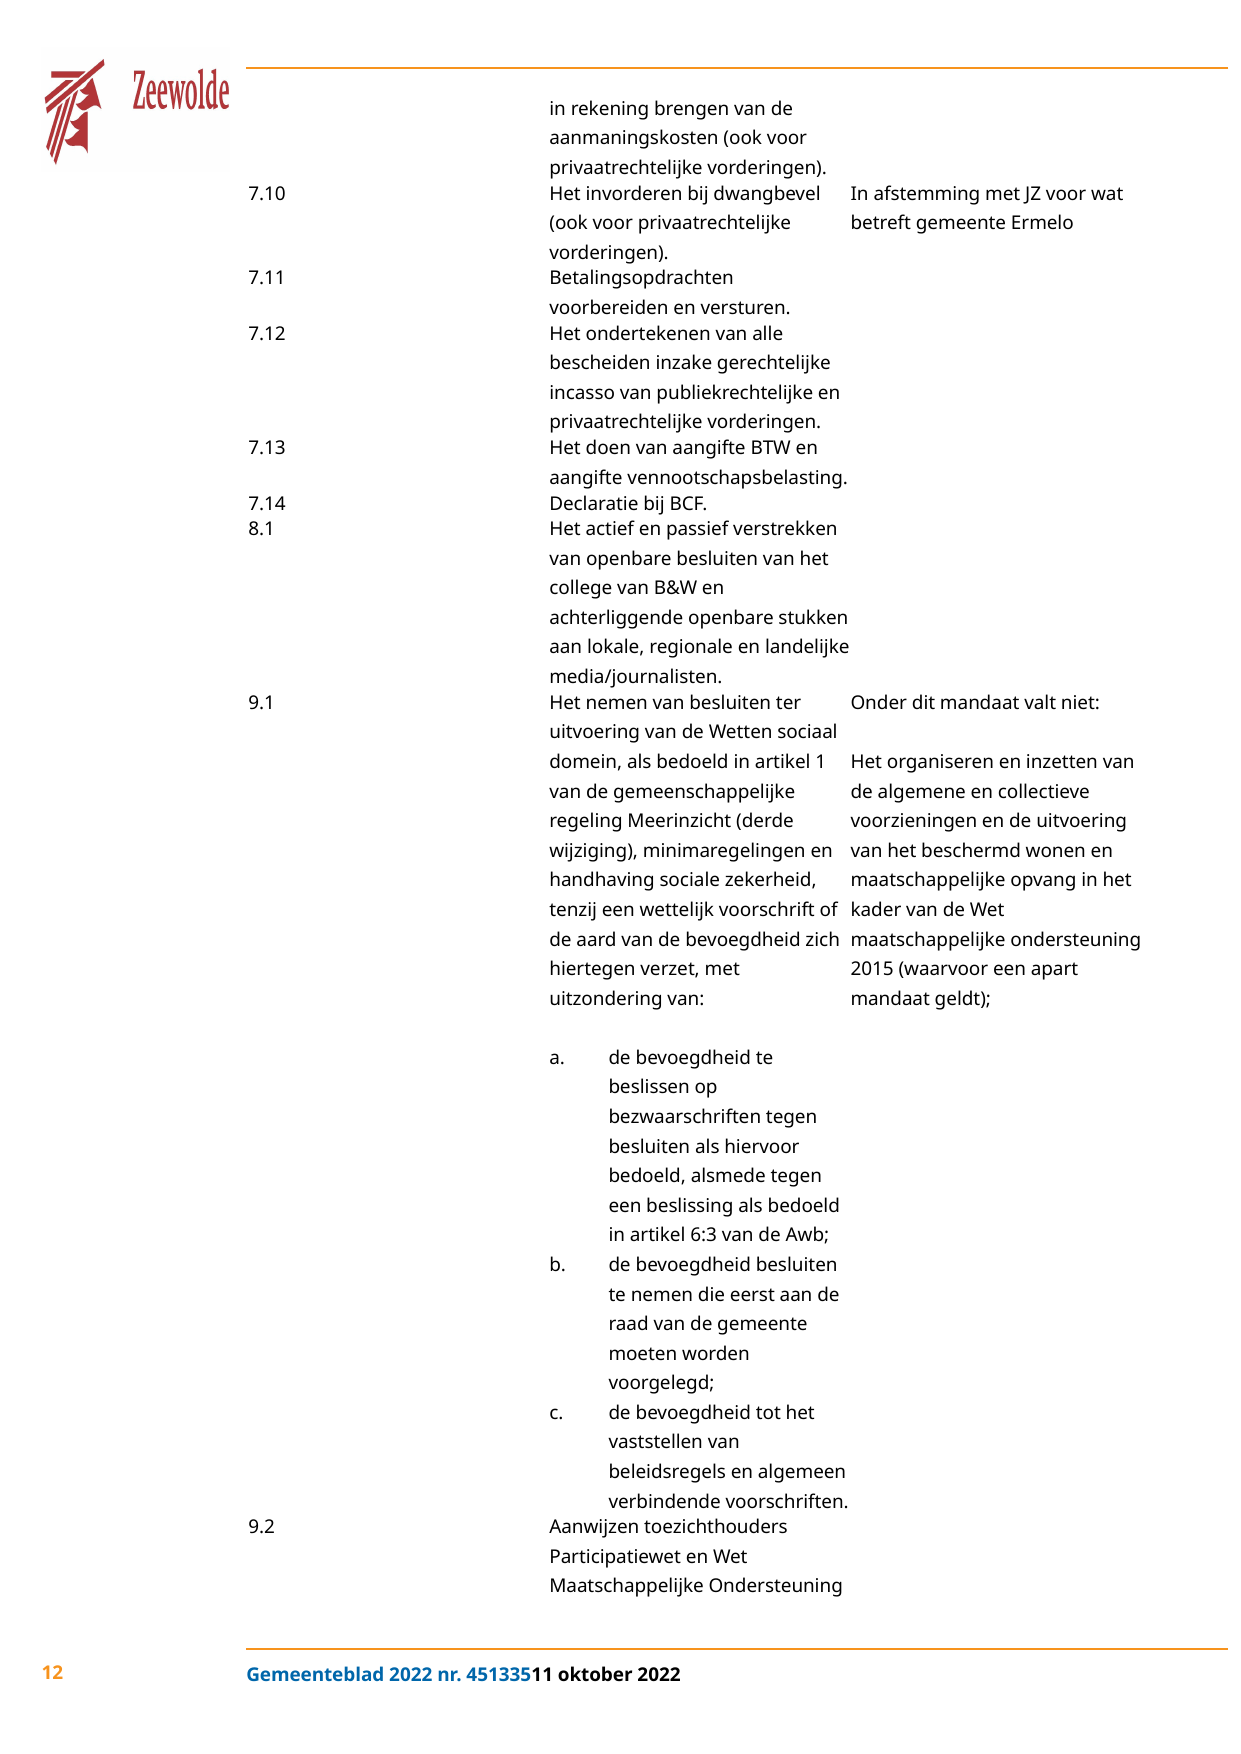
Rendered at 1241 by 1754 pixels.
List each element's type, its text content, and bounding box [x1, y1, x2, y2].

table_cell [850, 265, 1152, 320]
table_cell 7.14 [248, 490, 549, 515]
table_cell [850, 515, 1152, 689]
table_cell Onder dit mandaat valt niet: Het organiseren en inzetten van de algemene en collectieve voorzieningen en de uitvoering van het beschermd wonen en maatschappelijke opvang in het kader van de Wet maatschappelijke ondersteuning 2015 (waarvoor een apart mandaat geldt); [850, 689, 1152, 1513]
table_cell 7.13 [248, 434, 549, 490]
table_cell Het ondertekenen van alle bescheiden inzake gerechtelijke incasso van publiekrechtelijke en privaatrechtelijke vorderingen. [549, 320, 850, 434]
table_cell Het doen van aangifte BTW en aangifte vennootschapsbelasting. [549, 434, 850, 490]
table_cell 7.10 [248, 180, 549, 264]
table_cell [850, 320, 1152, 434]
table_cell [850, 490, 1152, 515]
table_cell Het actief en passief verstrekken van openbare besluiten van het college van B&W en achterliggende openbare stukken aan lokale, regionale en landelijke media/journalisten. [549, 515, 850, 689]
table_cell 9.2 [248, 1514, 549, 1598]
table_cell 9.1 [248, 689, 549, 1513]
table_cell Het invorderen bij dwangbevel (ook voor privaatrechtelijke vorderingen). [549, 180, 850, 264]
table_cell [850, 434, 1152, 490]
table_cell in rekening brengen van de aanmaningskosten (ook voor privaatrechtelijke vorderingen). [549, 95, 850, 180]
table_cell 7.12 [248, 320, 549, 434]
table_cell [248, 95, 549, 180]
picture [41, 47, 231, 172]
table_cell [850, 95, 1152, 180]
table_cell Het nemen van besluiten ter uitvoering van de Wetten sociaal domein, als bedoeld in artikel 1 van de gemeenschappelijke regeling Meerinzicht (derde wijziging), minimaregelingen en handhaving sociale zekerheid, tenzij een wettelijk voorschrift of de aard van de bevoegdheid zich hiertegen verzet, met uitzondering van: de bevoegdheid te beslissen op bezwaarschriften tegen besluiten als hiervoor bedoeld, alsmede tegen een beslissing als bedoeld in artikel 6:3 van de Awb; de bevoegdheid besluiten te nemen die eerst aan de raad van de gemeente moeten worden voorgelegd; de bevoegdheid tot het vaststellen van beleidsregels en algemeen verbindende voorschriften. [549, 689, 850, 1513]
table_cell Declaratie bij BCF. [549, 490, 850, 515]
table_cell In afstemming met JZ voor wat betreft gemeente Ermelo [850, 180, 1152, 264]
table_cell [850, 1514, 1152, 1598]
table_cell Betalingsopdrachten voorbereiden en versturen. [549, 265, 850, 320]
table_cell 7.11 [248, 265, 549, 320]
table_cell 8.1 [248, 515, 549, 689]
table_cell Aanwijzen toezichthouders Participatiewet en Wet Maatschappelijke Ondersteuning [549, 1514, 850, 1598]
